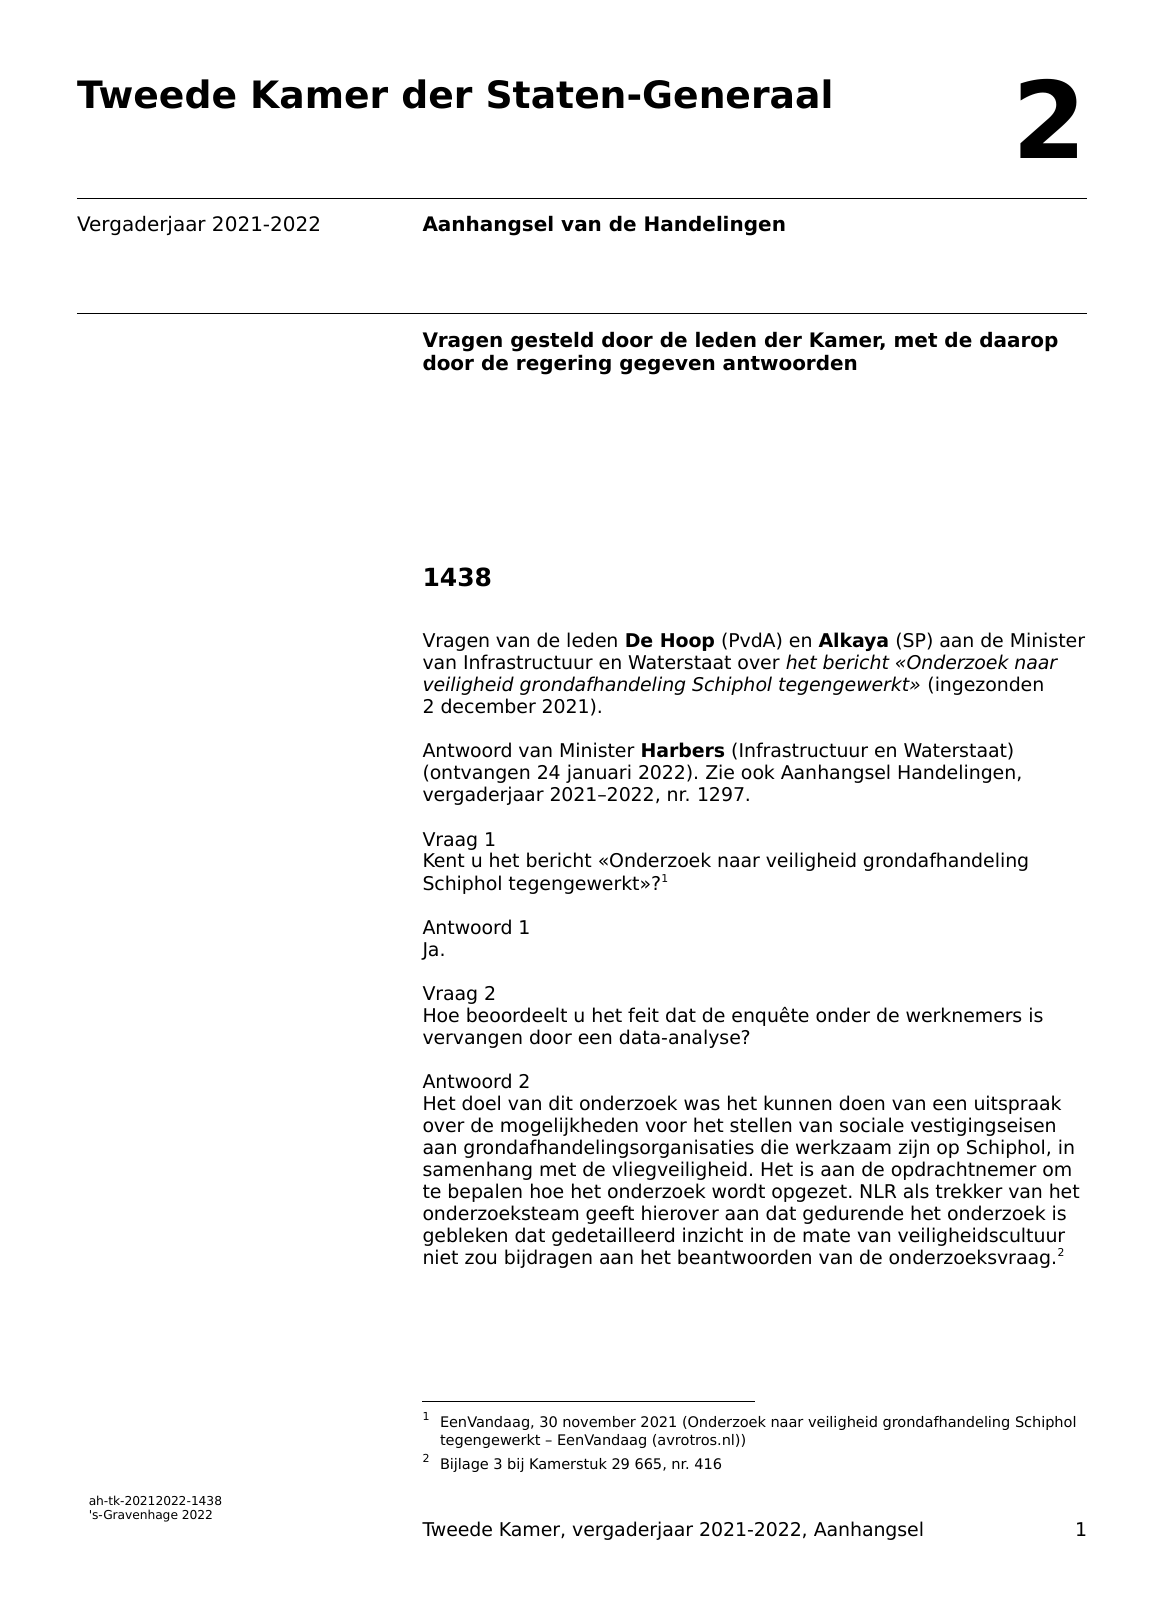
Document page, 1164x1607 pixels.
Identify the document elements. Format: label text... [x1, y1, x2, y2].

table_header 2 [886, 59, 1087, 198]
text Ja. [422, 938, 1087, 961]
text 1438 [422, 563, 1087, 592]
table_cell [77, 314, 422, 375]
text Antwoord 1 [422, 917, 1087, 938]
text Hoe beoordeelt u het feit dat de enquête onder de werknemers is vervangen door een data-analyse? [422, 1005, 1087, 1049]
text Vraag 2 [422, 983, 1087, 1005]
text Antwoord 2 [422, 1071, 1087, 1093]
text Vraag 1 [422, 828, 1087, 850]
text 's-Gravenhage 2022 [88, 1508, 323, 1522]
table_cell Vragen gesteld door de leden der Kamer, met de daarop door de regering gegeven antwoorden [422, 314, 1087, 375]
text ah-tk-20212022-1438 [88, 1494, 323, 1508]
table_header Tweede Kamer der Staten-Generaal [77, 59, 886, 198]
table_cell Vergaderjaar 2021-2022 [77, 199, 422, 313]
text EenVandaag, 30 november 2021 (Onderzoek naar veiligheid grondafhandeling Schiphol tegengewerkt – EenVandaag (avrotros.nl)) [422, 1410, 1087, 1449]
text Het doel van dit onderzoek was het kunnen doen van een uitspraak over de mogelijkheden voor het stellen van sociale vestigingseisen aan grondafhandelingsorganisaties die werkzaam zijn op Schiphol, in samenhang met de vliegveiligheid. Het is aan de opdrachtnemer om te bepalen hoe het onderzoek wordt opgezet. NLR als trekker van het onderzoeksteam geeft hierover aan dat gedurende het onderzoek is gebleken dat gedetailleerd inzicht in de mate van veiligheidscultuur niet zou bijdragen aan het beantwoorden van de onderzoeksvraag. [422, 1093, 1087, 1269]
text Antwoord van Minister Harbers (Infrastructuur en Waterstaat) (ontvangen 24 januari 2022). Zie ook Aanhangsel Handelingen, vergaderjaar 2021–2022, nr. 1297. [422, 740, 1087, 806]
text Bijlage 3 bij Kamerstuk 29 665, nr. 416 [422, 1452, 1087, 1474]
text Vragen van de leden De Hoop (PvdA) en Alkaya (SP) aan de Minister van Infrastructuur en Waterstaat over het bericht «Onderzoek naar veiligheid grondafhandeling Schiphol tegengewerkt» (ingezonden 2 december 2021). [422, 630, 1087, 718]
text Kent u het bericht «Onderzoek naar veiligheid grondafhandeling Schiphol tegengewerkt»? [422, 850, 1087, 894]
table_cell Aanhangsel van de Handelingen [422, 199, 1087, 313]
